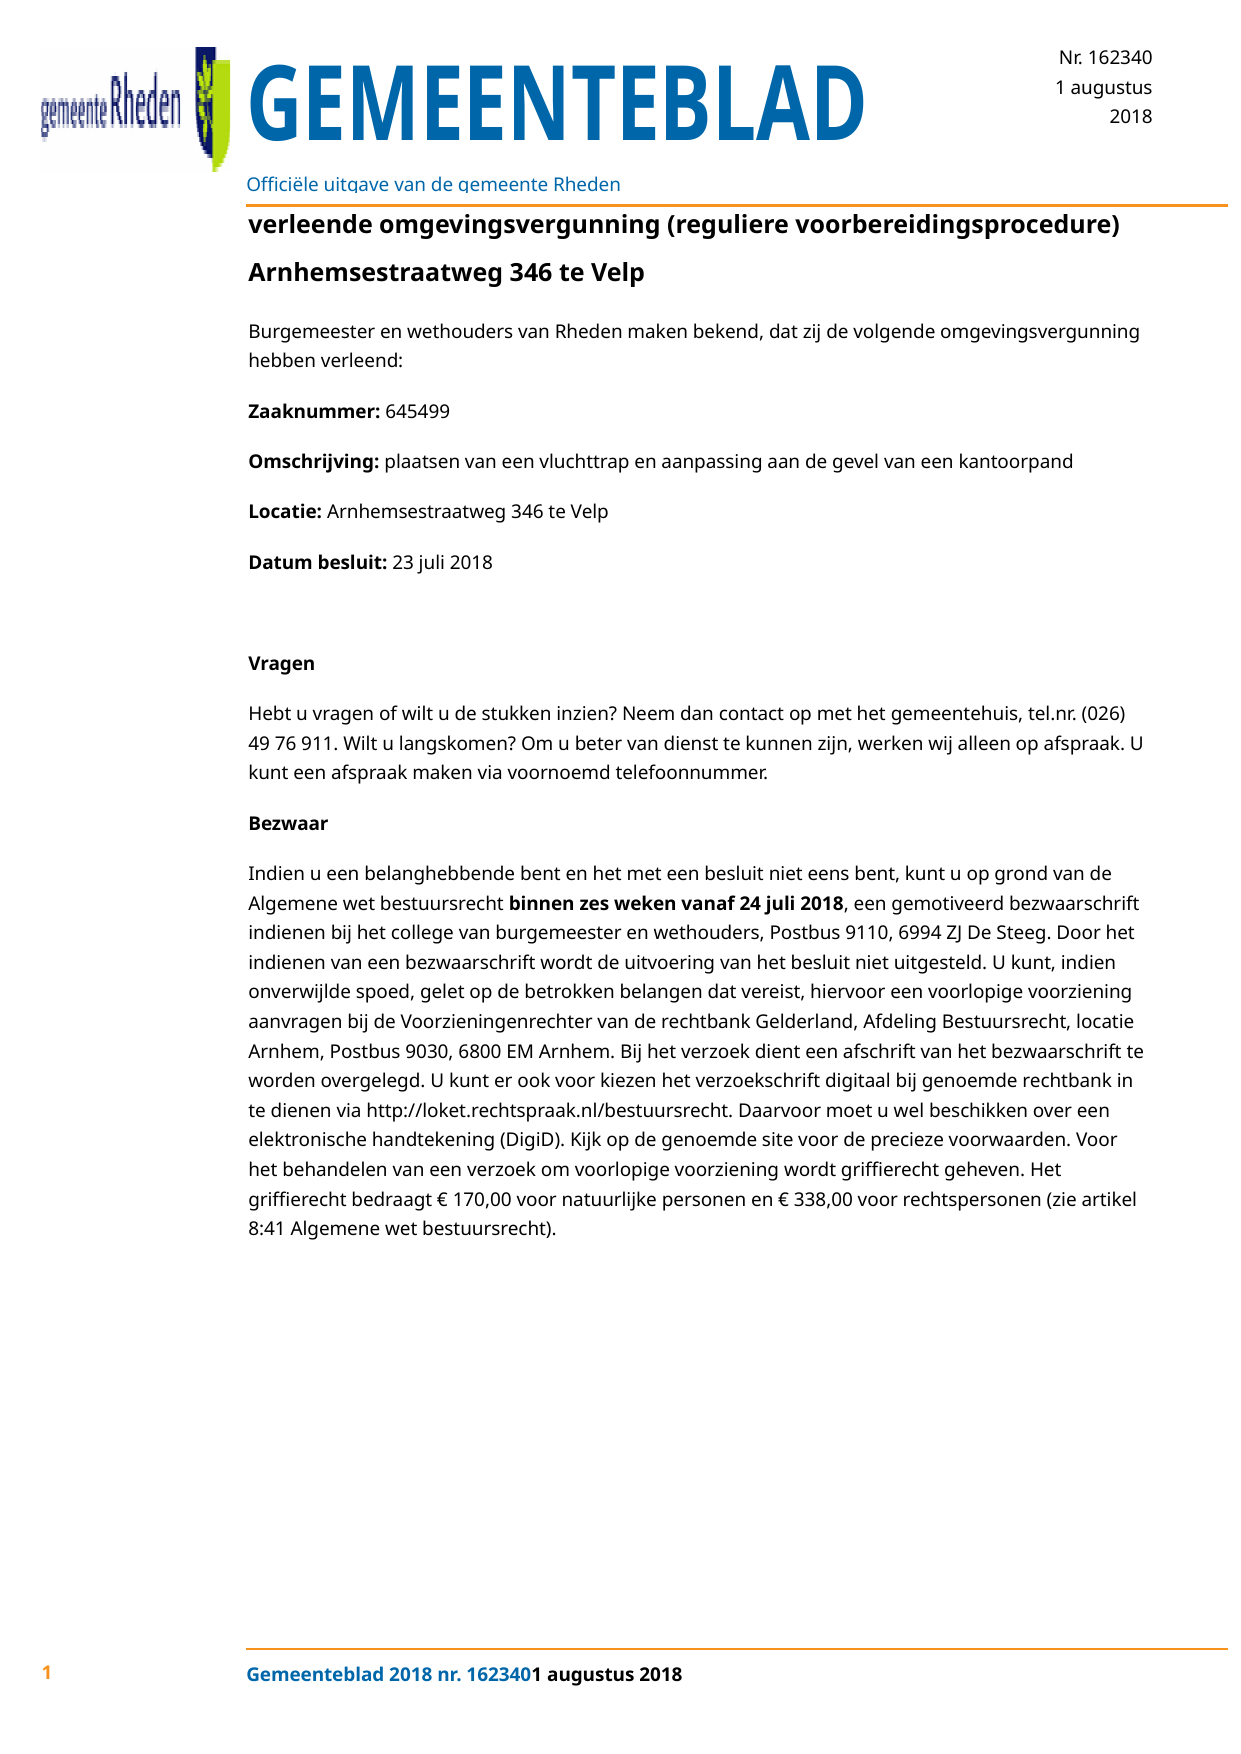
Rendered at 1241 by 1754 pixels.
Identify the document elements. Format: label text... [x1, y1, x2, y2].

text Burgemeester en wethouders van Rheden maken bekend, dat zij de volgende omgevingsvergunning hebben verleend: [248, 318, 1152, 373]
text Locatie: Arnhemsestraatweg 346 te Velp [248, 499, 1152, 524]
text Datum besluit: 23 juli 2018 [248, 549, 1152, 575]
text Bezwaar [248, 810, 1152, 836]
text Indien u een belanghebbende bent en het met een besluit niet eens bent, kunt u op grond van de Algemene wet bestuursrecht binnen zes weken vanaf 24 juli 2018, een gemotiveerd bezwaarschrift indienen bij het college van burgemeester en wethouders, Postbus 9110, 6994 ZJ De Steeg. Door het indienen van een bezwaarschrift wordt de uitvoering van het besluit niet uitgesteld. U kunt, indien onverwijlde spoed, gelet op de betrokken belangen dat vereist, hiervoor een voorlopige voorziening aanvragen bij de Voorzieningenrechter van de rechtbank Gelderland, Afdeling Bestuursrecht, locatie Arnhem, Postbus 9030, 6800 EM Arnhem. Bij het verzoek dient een afschrift van het bezwaarschrift te worden overgelegd. U kunt er ook voor kiezen het verzoekschrift digitaal bij genoemde rechtbank in te dienen via http://loket.rechtspraak.nl/bestuursrecht. Daarvoor moet u wel beschikken over een elektronische handtekening (DigiD). Kijk op de genoemde site voor de precieze voorwaarden. Voor het behandelen van een verzoek om voorlopige voorziening wordt griffierecht geheven. Het griffierecht bedraagt € 170,00 voor natuurlijke personen en € 338,00 voor rechtspersonen (zie artikel 8:41 Algemene wet bestuursrecht). [248, 860, 1152, 1241]
text Omschrijving: plaatsen van een vluchttrap en aanpassing aan de gevel van een kantoorpand [248, 448, 1152, 474]
text Hebt u vragen of wilt u de stukken inzien? Neem dan contact op met het gemeentehuis, tel.nr. (026) 49 76 911. Wilt u langskomen? Om u beter van dienst te kunnen zijn, werken wij alleen op afspraak. U kunt een afspraak maken via voornoemd telefoonnummer. [248, 700, 1152, 785]
text verleende omgevingsvergunning (reguliere voorbereidingsprocedure) Arnhemsestraatweg 346 te Velp [248, 207, 1152, 288]
text Zaaknummer: 645499 [248, 398, 1152, 424]
picture [41, 47, 231, 172]
text Vragen [248, 650, 1152, 676]
